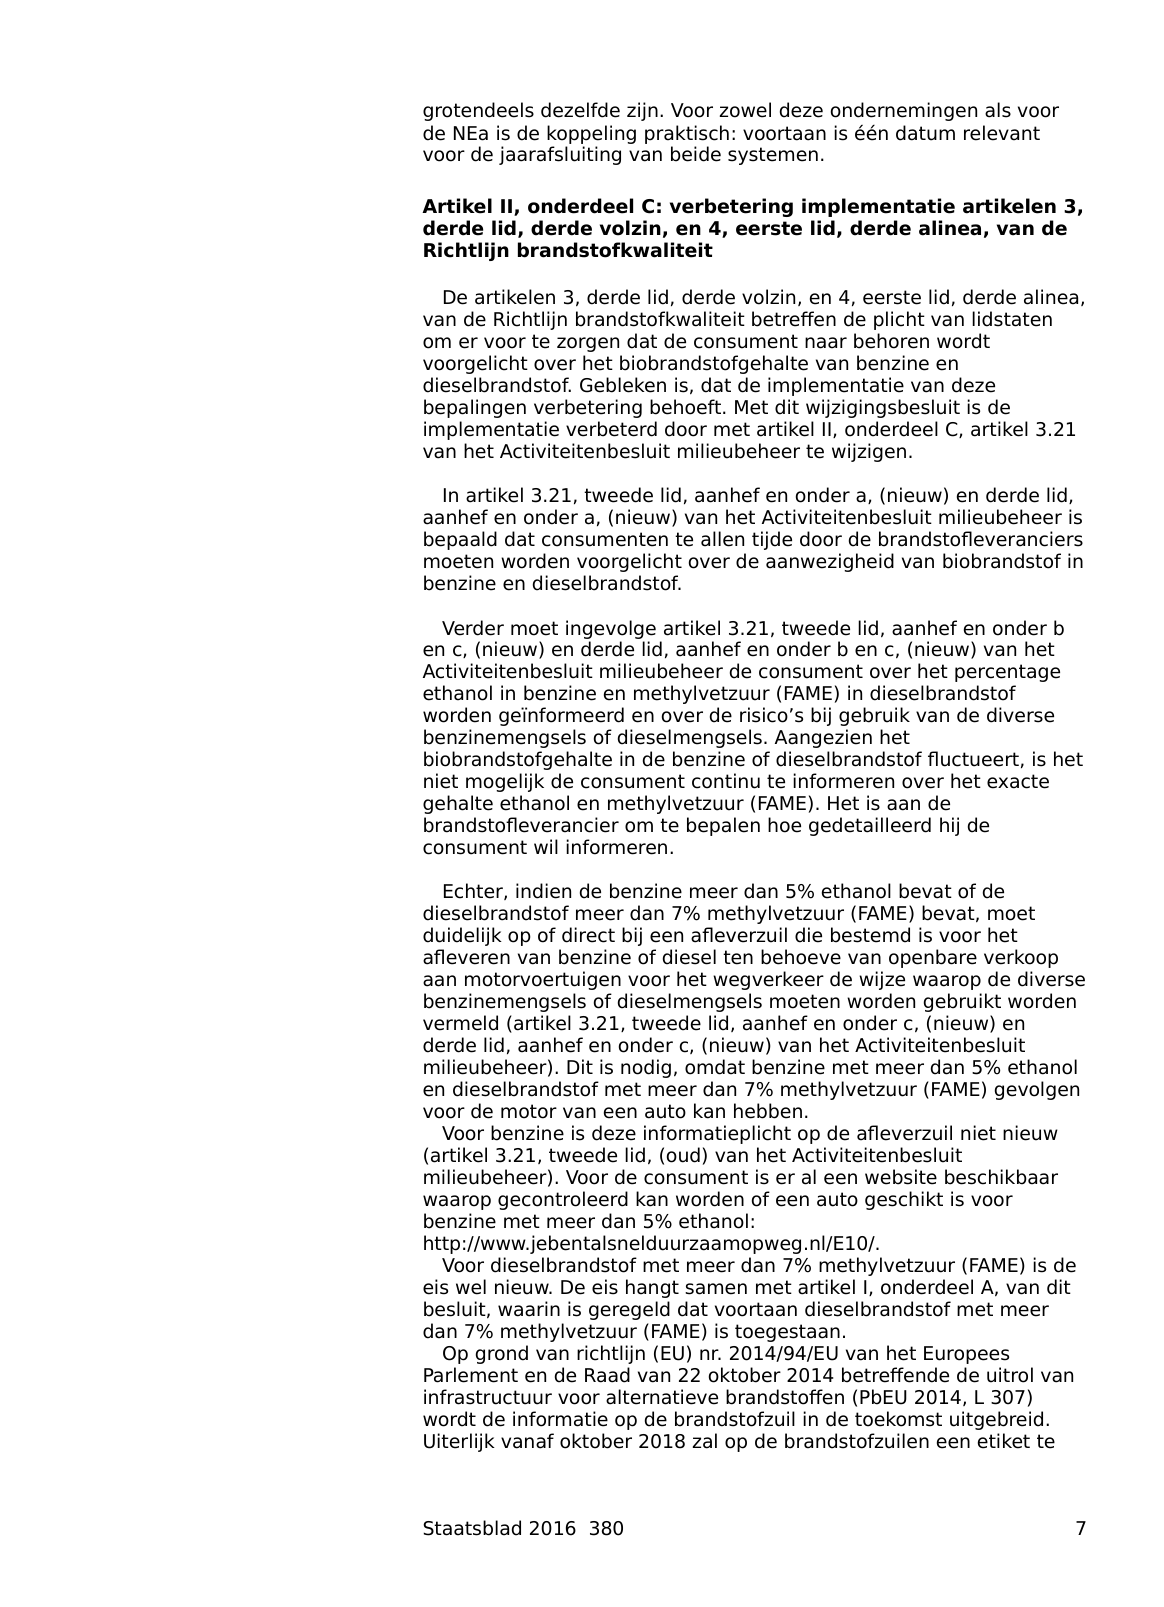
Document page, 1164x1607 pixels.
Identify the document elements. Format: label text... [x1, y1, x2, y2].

text Verder moet ingevolge artikel 3.21, tweede lid, aanhef en onder b en c, (nieuw) en derde lid, aanhef en onder b en c, (nieuw) van het Activiteitenbesluit milieubeheer de consument over het percentage ethanol in benzine en methylvetzuur (FAME) in dieselbrandstof worden geïnformeerd en over de risico’s bij gebruik van de diverse benzinemengsels of dieselmengsels. Aangezien het biobrandstofgehalte in de benzine of dieselbrandstof fluctueert, is het niet mogelijk de consument continu te informeren over het exacte gehalte ethanol en methylvetzuur (FAME). Het is aan de brandstofleverancier om te bepalen hoe gedetailleerd hij de consument wil informeren. [422, 617, 1087, 859]
text Voor benzine is deze informatieplicht op de afleverzuil niet nieuw (artikel 3.21, tweede lid, (oud) van het Activiteitenbesluit milieubeheer). Voor de consument is er al een website beschikbaar waarop gecontroleerd kan worden of een auto geschikt is voor benzine met meer dan 5% ethanol: http://www.jebentalsnelduurzaamopweg.nl/E10/. [422, 1123, 1087, 1255]
text Echter, indien de benzine meer dan 5% ethanol bevat of de dieselbrandstof meer dan 7% methylvetzuur (FAME) bevat, moet duidelijk op of direct bij een afleverzuil die bestemd is voor het afleveren van benzine of diesel ten behoeve van openbare verkoop aan motorvoertuigen voor het wegverkeer de wijze waarop de diverse benzinemengsels of dieselmengsels moeten worden gebruikt worden vermeld (artikel 3.21, tweede lid, aanhef en onder c, (nieuw) en derde lid, aanhef en onder c, (nieuw) van het Activiteitenbesluit milieubeheer). Dit is nodig, omdat benzine met meer dan 5% ethanol en dieselbrandstof met meer dan 7% methylvetzuur (FAME) gevolgen voor de motor van een auto kan hebben. [422, 881, 1087, 1123]
text De artikelen 3, derde lid, derde volzin, en 4, eerste lid, derde alinea, van de Richtlijn brandstofkwaliteit betreffen de plicht van lidstaten om er voor te zorgen dat de consument naar behoren wordt voorgelicht over het biobrandstofgehalte van benzine en dieselbrandstof. Gebleken is, dat de implementatie van deze bepalingen verbetering behoeft. Met dit wijzigingsbesluit is de implementatie verbeterd door met artikel II, onderdeel C, artikel 3.21 van het Activiteitenbesluit milieubeheer te wijzigen. [422, 287, 1087, 463]
text Op grond van richtlijn (EU) nr. 2014/94/EU van het Europees Parlement en de Raad van 22 oktober 2014 betreffende de uitrol van infrastructuur voor alternatieve brandstoffen (PbEU 2014, L 307) wordt de informatie op de brandstofzuil in de toekomst uitgebreid. Uiterlijk vanaf oktober 2018 zal op de brandstofzuilen een etiket te [422, 1343, 1087, 1453]
text grotendeels dezelfde zijn. Voor zowel deze ondernemingen als voor de NEa is de koppeling praktisch: voortaan is één datum relevant voor de jaarafsluiting van beide systemen. [422, 100, 1087, 166]
text Voor dieselbrandstof met meer dan 7% methylvetzuur (FAME) is de eis wel nieuw. De eis hangt samen met artikel I, onderdeel A, van dit besluit, waarin is geregeld dat voortaan dieselbrandstof met meer dan 7% methylvetzuur (FAME) is toegestaan. [422, 1255, 1087, 1343]
text In artikel 3.21, tweede lid, aanhef en onder a, (nieuw) en derde lid, aanhef en onder a, (nieuw) van het Activiteitenbesluit milieubeheer is bepaald dat consumenten te allen tijde door de brandstofleveranciers moeten worden voorgelicht over de aanwezigheid van biobrandstof in benzine en dieselbrandstof. [422, 485, 1087, 595]
subtitle Artikel II, onderdeel C: verbetering implementatie artikelen 3, derde lid, derde volzin, en 4, eerste lid, derde alinea, van de Richtlijn brandstofkwaliteit [422, 196, 1087, 262]
